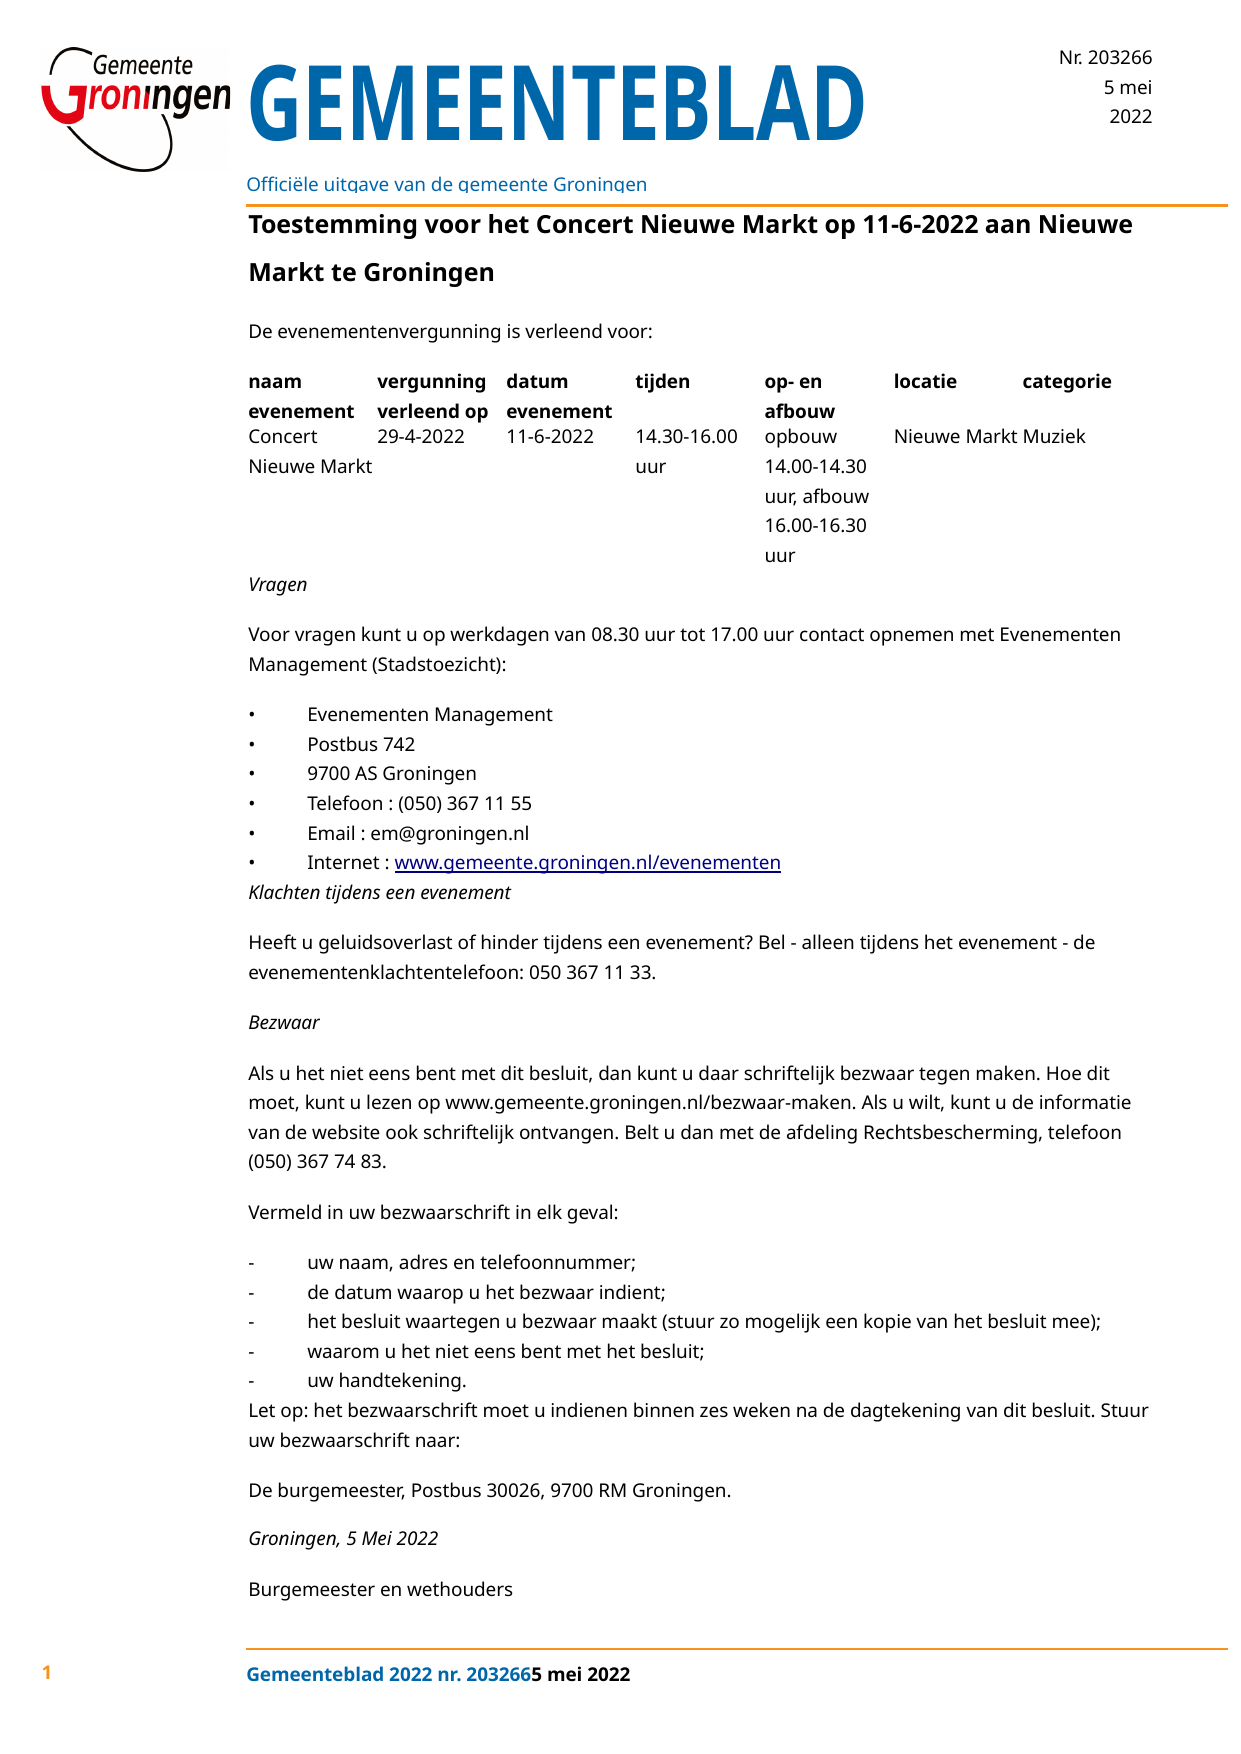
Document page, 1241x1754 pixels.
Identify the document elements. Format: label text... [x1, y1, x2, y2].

text Vermeld in uw bezwaarschrift in elk geval: [248, 1199, 1152, 1225]
text De evenementenvergunning is verleend voor: [248, 318, 1152, 344]
list uw handtekening. [248, 1368, 1152, 1393]
list Postbus 742 [248, 731, 1152, 757]
text Groningen, 5 Mei 2022 [248, 1525, 1152, 1551]
text Klachten tijdens een evenement [248, 879, 1152, 905]
text Als u het niet eens bent met dit besluit, dan kunt u daar schriftelijk bezwaar tegen maken. Hoe dit moet, kunt u lezen op www.gemeente.groningen.nl/bezwaar-maken. Als u wilt, kunt u de informatie van de website ook schriftelijk ontvangen. Belt u dan met de afdeling Rechtsbescherming, telefoon (050) 367 74 83. [248, 1060, 1152, 1174]
list de datum waarop u het bezwaar indient; [248, 1279, 1152, 1305]
list Email : em@groningen.nl [248, 820, 1152, 846]
text Let op: het bezwaarschrift moet u indienen binnen zes weken na de dagtekening van dit besluit. Stuur uw bezwaarschrift naar: [248, 1397, 1152, 1453]
table_header datum evenement [506, 369, 635, 424]
list Internet : www.gemeente.groningen.nl/evenementen [248, 849, 1152, 875]
text Voor vragen kunt u op werkdagen van 08.30 uur tot 17.00 uur contact opnemen met Evenementen Management (Stadstoezicht): [248, 621, 1152, 677]
table_cell Muziek [1023, 424, 1152, 568]
list het besluit waartegen u bezwaar maakt (stuur zo mogelijk een kopie van het besluit mee); [248, 1308, 1152, 1334]
list waarom u het niet eens bent met het besluit; [248, 1338, 1152, 1364]
picture [41, 47, 231, 172]
table_header categorie [1023, 369, 1152, 424]
text Burgemeester en wethouders [248, 1577, 1152, 1602]
text Heeft u geluidsoverlast of hinder tijdens een evenement? Bel - alleen tijdens het evenement - de evenementenklachtentelefoon: 050 367 11 33. [248, 929, 1152, 985]
text Bezwaar [248, 1009, 1152, 1035]
table_header vergunning verleend op [377, 369, 506, 424]
table_cell opbouw 14.00-14.30 uur, afbouw 16.00-16.30 uur [764, 424, 893, 568]
text Toestemming voor het Concert Nieuwe Markt op 11-6-2022 aan Nieuwe Markt te Groningen [248, 207, 1152, 288]
table_cell 14.30-16.00 uur [635, 424, 764, 568]
list Telefoon : (050) 367 11 55 [248, 790, 1152, 816]
list Evenementen Management [248, 701, 1152, 727]
list 9700 AS Groningen [248, 761, 1152, 786]
table_cell Concert Nieuwe Markt [248, 424, 377, 568]
table_header locatie [894, 369, 1022, 424]
text Vragen [248, 571, 1152, 597]
table_cell 11-6-2022 [506, 424, 635, 568]
table_cell 29-4-2022 [377, 424, 506, 568]
table_header tijden [635, 369, 764, 424]
text De burgemeester, Postbus 30026, 9700 RM Groningen. [248, 1477, 1152, 1503]
list uw naam, adres en telefoonnummer; [248, 1249, 1152, 1275]
table_header op- en afbouw [764, 369, 893, 424]
table_header naam evenement [248, 369, 377, 424]
table_cell Nieuwe Markt [894, 424, 1022, 568]
